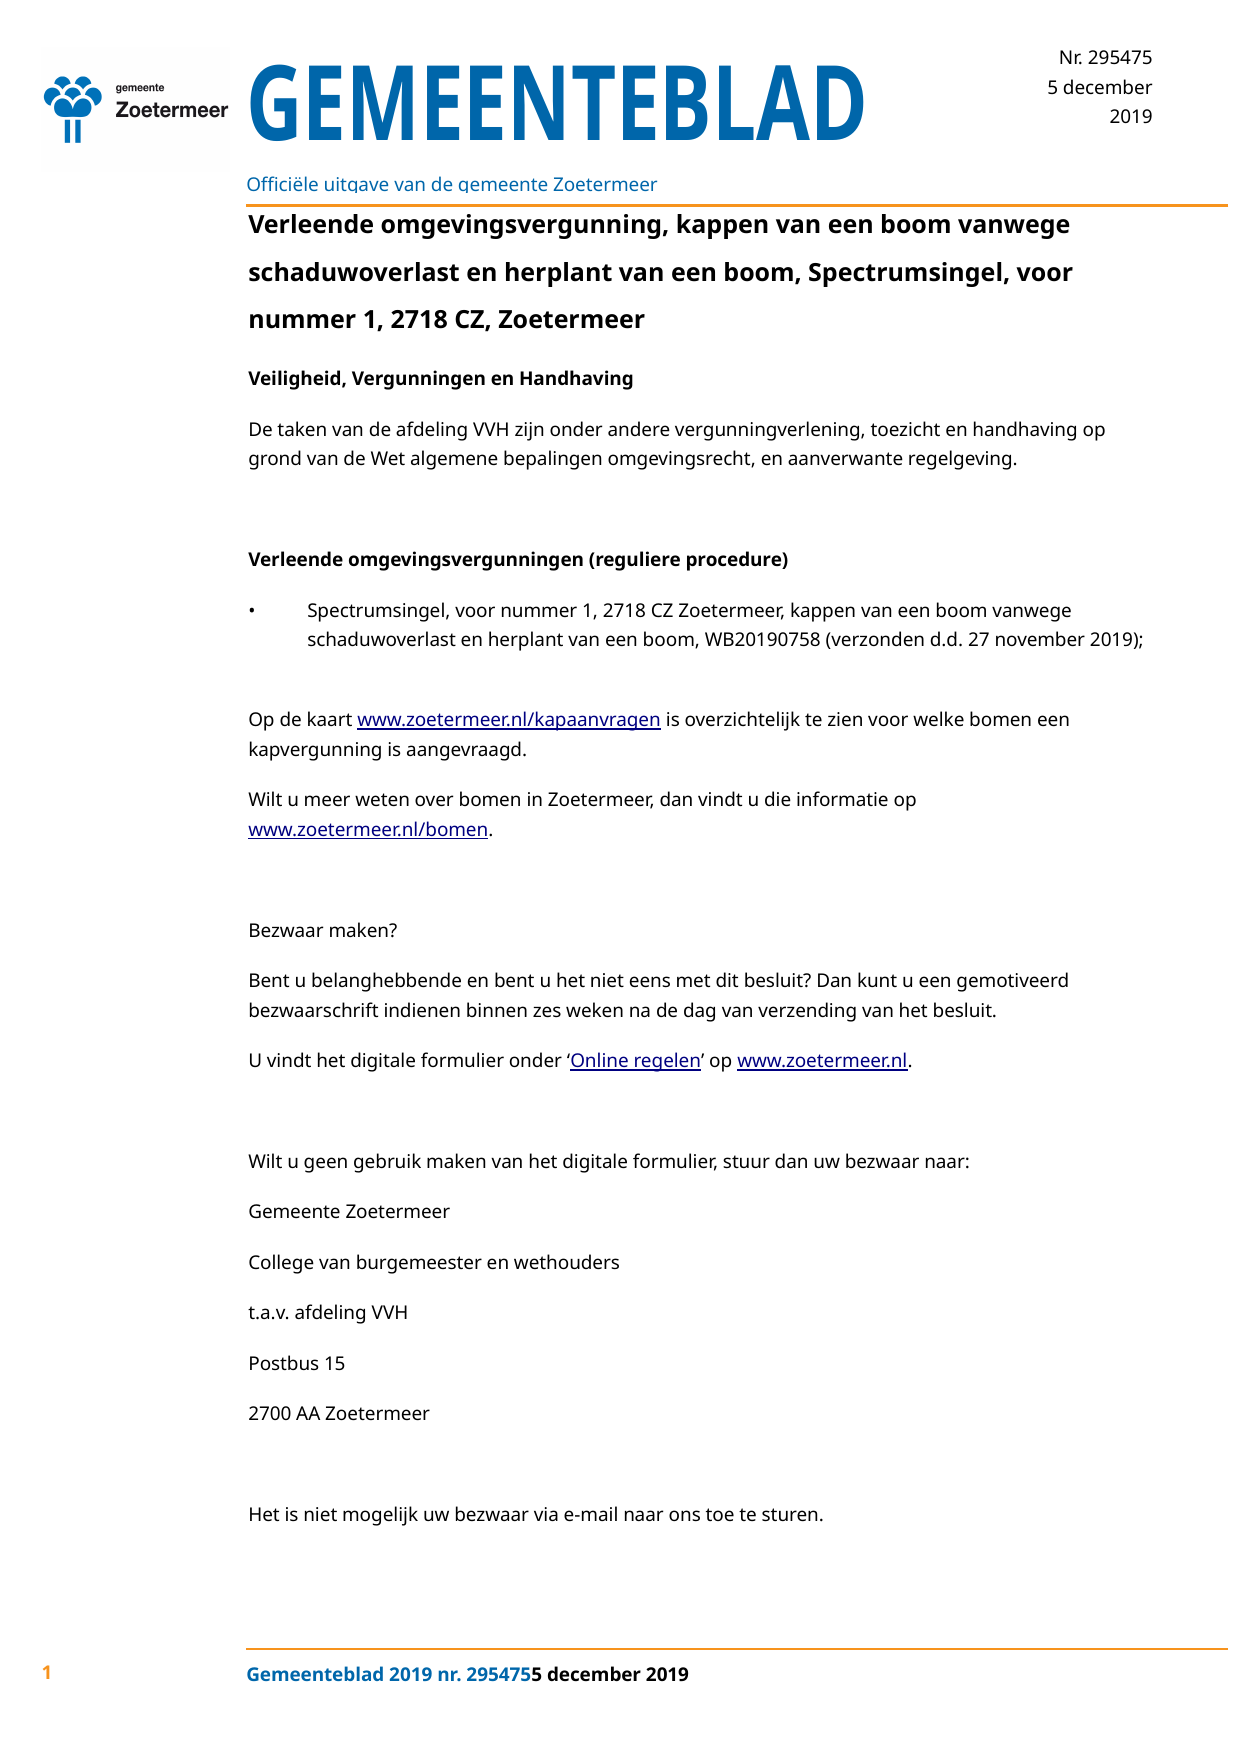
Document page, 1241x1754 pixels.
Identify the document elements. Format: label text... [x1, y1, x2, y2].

text U vindt het digitale formulier onder ‘Online regelen’ op www.zoetermeer.nl. [248, 1047, 1152, 1073]
text t.a.v. afdeling VVH [248, 1299, 1152, 1325]
text Wilt u meer weten over bomen in Zoetermeer, dan vindt u die informatie op www.zoetermeer.nl/bomen. [248, 786, 1152, 842]
text De taken van de afdeling VVH zijn onder andere vergunningverlening, toezicht en handhaving op grond van de Wet algemene bepalingen omgevingsrecht, en aanverwante regelgeving. [248, 416, 1152, 471]
text Verleende omgevingsvergunningen (reguliere procedure) [248, 546, 1152, 572]
picture [41, 47, 231, 172]
text Bent u belanghebbende en bent u het niet eens met dit besluit? Dan kunt u een gemotiveerd bezwaarschrift indienen binnen zes weken na de dag van verzending van het besluit. [248, 967, 1152, 1022]
text 2700 AA Zoetermeer [248, 1400, 1152, 1426]
text Gemeente Zoetermeer [248, 1198, 1152, 1224]
text Op de kaart www.zoetermeer.nl/kapaanvragen is overzichtelijk te zien voor welke bomen een kapvergunning is aangevraagd. [248, 706, 1152, 762]
list Spectrumsingel, voor nummer 1, 2718 CZ Zoetermeer, kappen van een boom vanwege schaduwoverlast en herplant van een boom, WB20190758 (verzonden d.d. 27 november 2019); [248, 597, 1152, 652]
text College van burgemeester en wethouders [248, 1249, 1152, 1274]
text Veiligheid, Vergunningen en Handhaving [248, 366, 1152, 391]
text Postbus 15 [248, 1350, 1152, 1375]
text Bezwaar maken? [248, 917, 1152, 942]
text Wilt u geen gebruik maken van het digitale formulier, stuur dan uw bezwaar naar: [248, 1148, 1152, 1174]
text Verleende omgevingsvergunning, kappen van een boom vanwege schaduwoverlast en herplant van een boom, Spectrumsingel, voor nummer 1, 2718 CZ, Zoetermeer [248, 207, 1152, 336]
text Het is niet mogelijk uw bezwaar via e-mail naar ons toe te sturen. [248, 1501, 1152, 1527]
